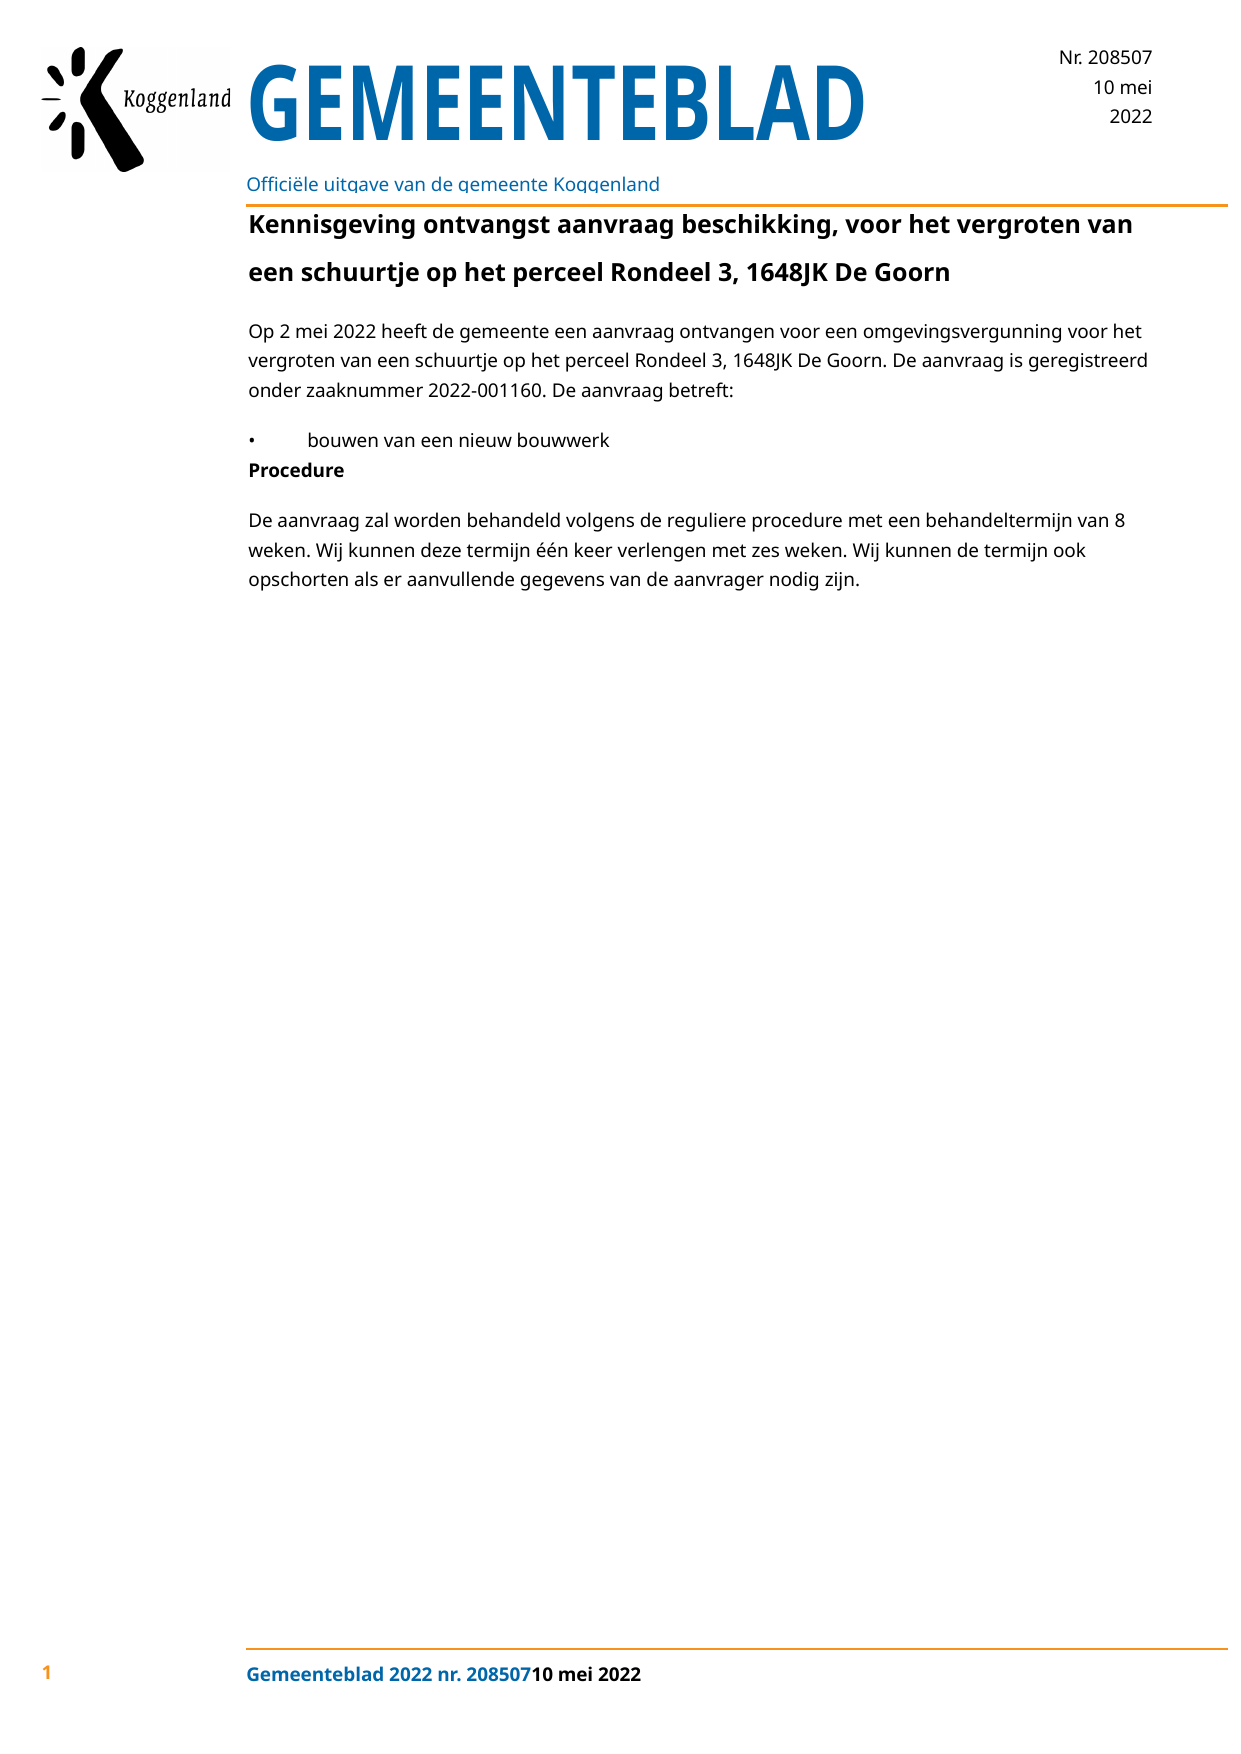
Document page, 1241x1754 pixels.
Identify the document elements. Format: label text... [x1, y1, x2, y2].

list bouwen van een nieuw bouwwerk [248, 427, 1152, 453]
picture [41, 47, 231, 172]
text Op 2 mei 2022 heeft de gemeente een aanvraag ontvangen voor een omgevingsvergunning voor het vergroten van een schuurtje op het perceel Rondeel 3, 1648JK De Goorn. De aanvraag is geregistreerd onder zaaknummer 2022-001160. De aanvraag betreft: [248, 318, 1152, 403]
text De aanvraag zal worden behandeld volgens de reguliere procedure met een behandeltermijn van 8 weken. Wij kunnen deze termijn één keer verlengen met zes weken. Wij kunnen de termijn ook opschorten als er aanvullende gegevens van de aanvrager nodig zijn. [248, 507, 1152, 592]
text Kennisgeving ontvangst aanvraag beschikking, voor het vergroten van een schuurtje op het perceel Rondeel 3, 1648JK De Goorn [248, 207, 1152, 288]
text Procedure [248, 457, 1152, 483]
